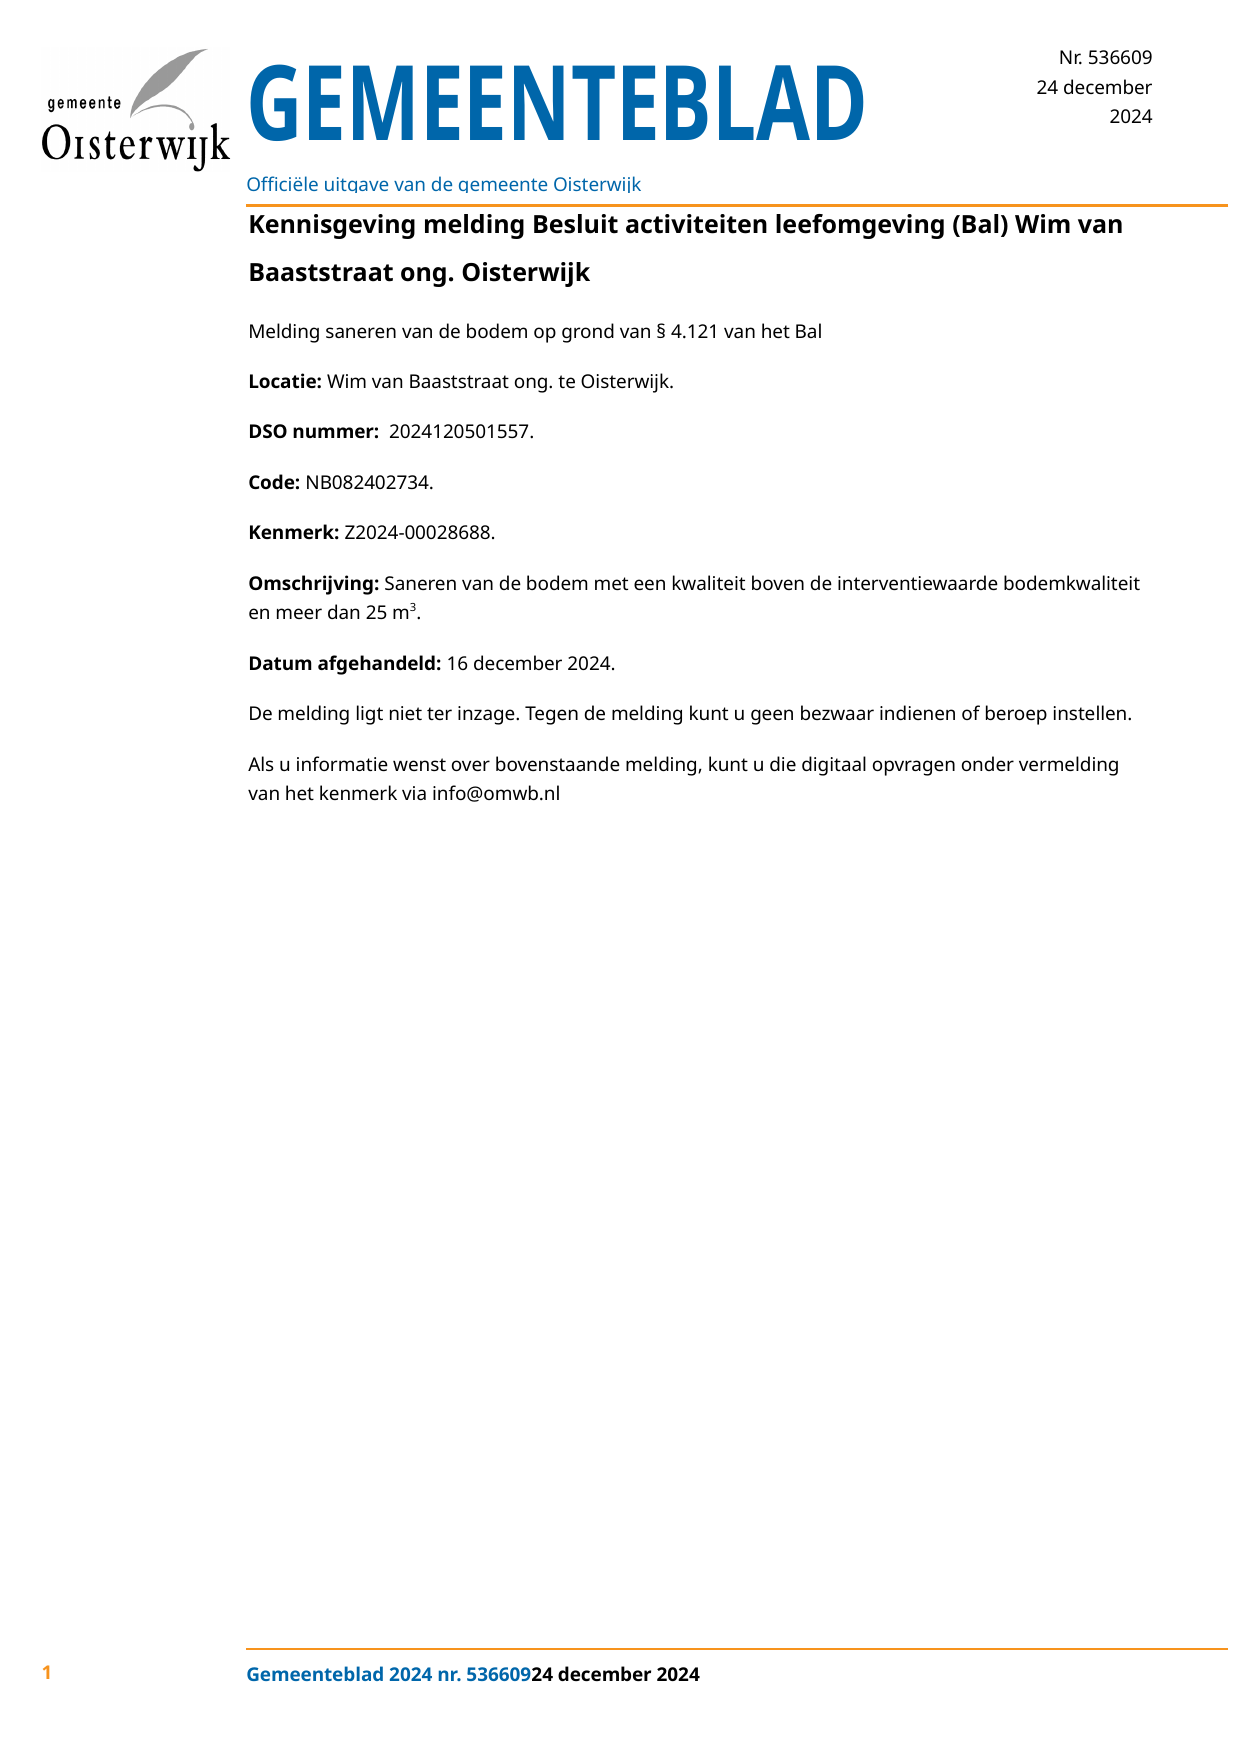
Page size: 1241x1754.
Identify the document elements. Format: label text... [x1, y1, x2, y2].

text Code: NB082402734. [248, 469, 1152, 495]
picture [41, 47, 231, 172]
text Melding saneren van de bodem op grond van § 4.121 van het Bal [248, 318, 1152, 344]
text DSO nummer: 2024120501557. [248, 419, 1152, 444]
text Kenmerk: Z2024-00028688. [248, 519, 1152, 545]
text Kennisgeving melding Besluit activiteiten leefomgeving (Bal) Wim van Baaststraat ong. Oisterwijk [248, 207, 1152, 288]
text Datum afgehandeld: 16 december 2024. [248, 650, 1152, 676]
text De melding ligt niet ter inzage. Tegen de melding kunt u geen bezwaar indienen of beroep instellen. [248, 700, 1152, 726]
text Als u informatie wenst over bovenstaande melding, kunt u die digitaal opvragen onder vermelding van het kenmerk via info@omwb.nl [248, 751, 1152, 806]
text Omschrijving: Saneren van de bodem met een kwaliteit boven de interventiewaarde bodemkwaliteit en meer dan 25 m3. [248, 570, 1152, 625]
text Locatie: Wim van Baaststraat ong. te Oisterwijk. [248, 368, 1152, 394]
